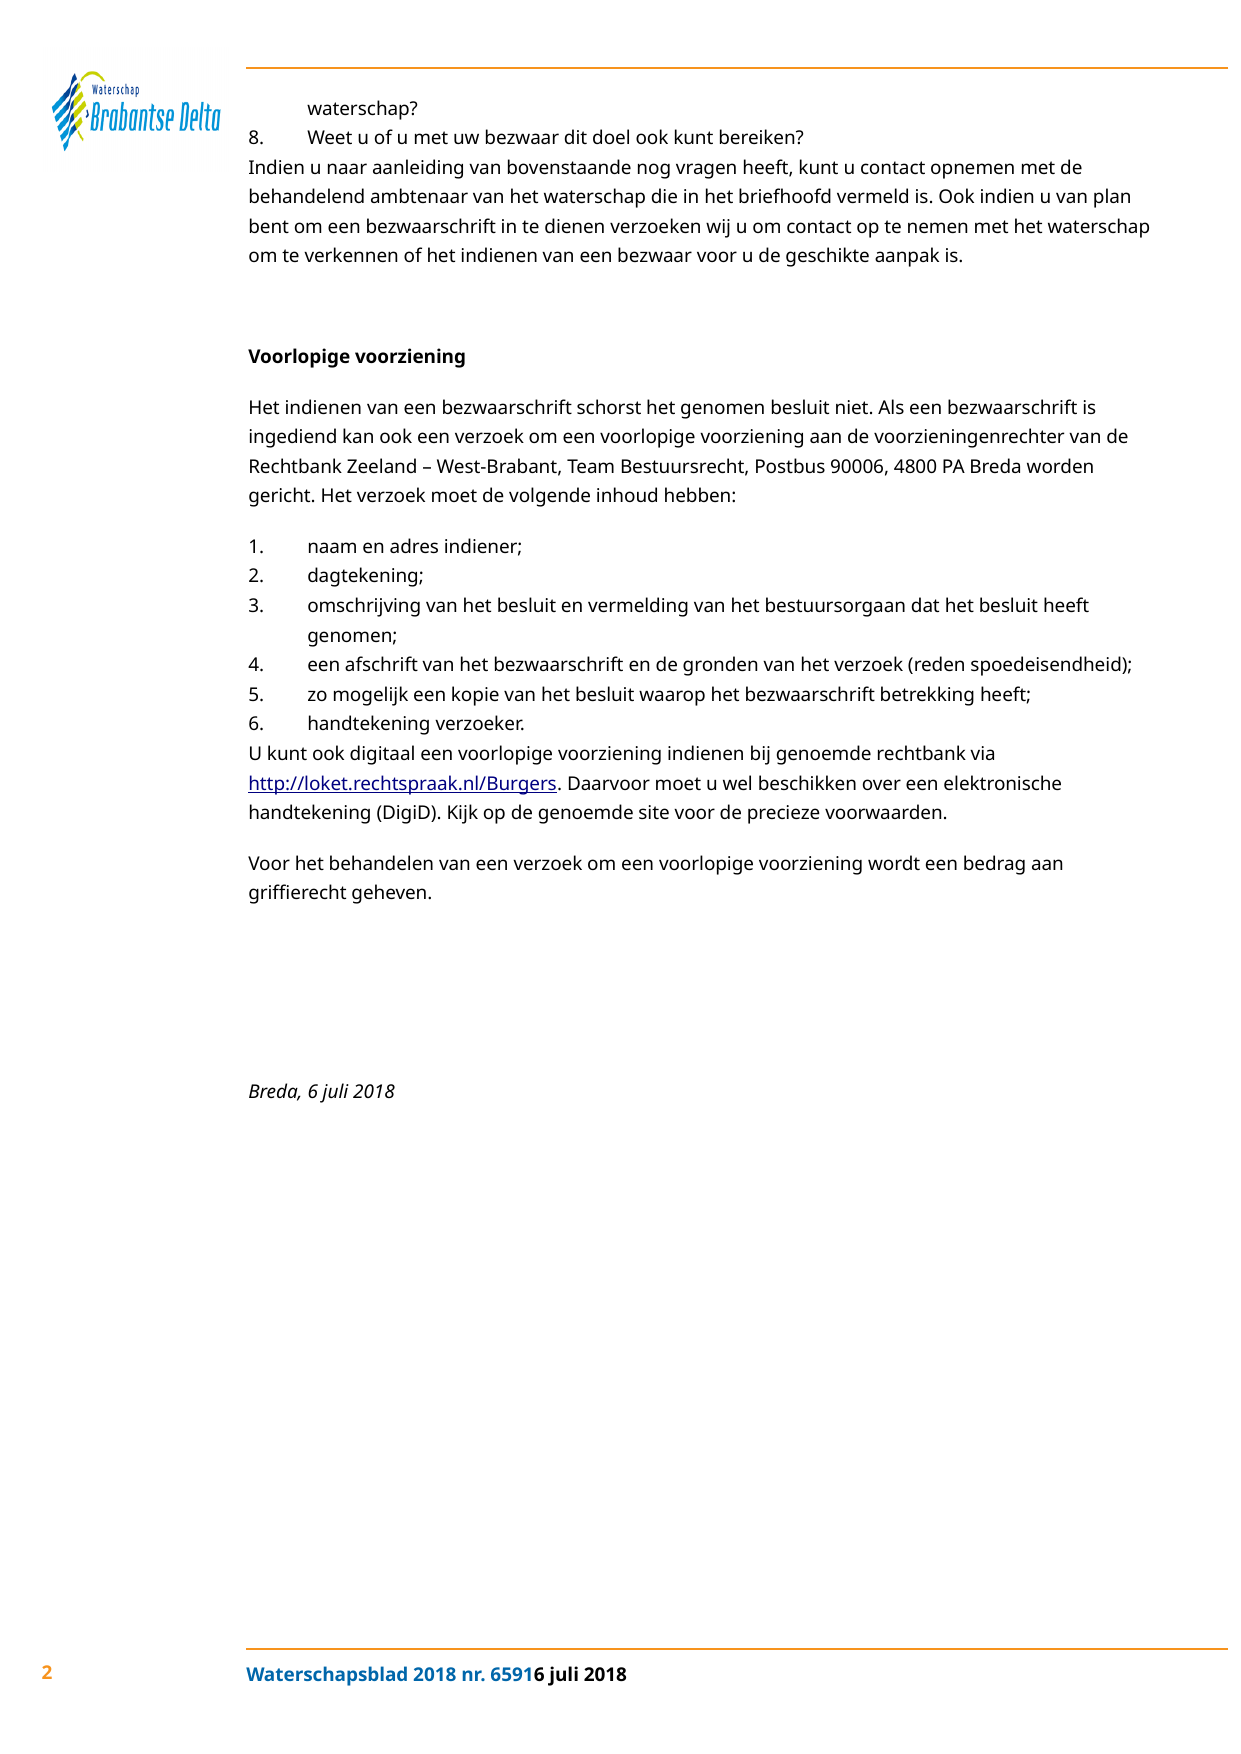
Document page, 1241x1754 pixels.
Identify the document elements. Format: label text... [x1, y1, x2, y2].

list naam en adres indiener; [248, 533, 1152, 559]
text Het indienen van een bezwaarschrift schorst het genomen besluit niet. Als een bezwaarschrift is ingediend kan ook een verzoek om een voorlopige voorziening aan de voorzieningenrechter van de Rechtbank Zeeland – West-Brabant, Team Bestuursrecht, Postbus 90006, 4800 PA Breda worden gericht. Het verzoek moet de volgende inhoud hebben: [248, 394, 1152, 508]
list zo mogelijk een kopie van het besluit waarop het bezwaarschrift betrekking heeft; [248, 681, 1152, 707]
text Breda, 6 juli 2018 [248, 1078, 1152, 1104]
list handtekening verzoeker. [248, 711, 1152, 736]
text U kunt ook digitaal een voorlopige voorziening indienen bij genoemde rechtbank via http://loket.rechtspraak.nl/Burgers. Daarvoor moet u wel beschikken over een elektronische handtekening (DigiD). Kijk op de genoemde site voor de precieze voorwaarden. [248, 740, 1152, 825]
picture [41, 47, 231, 172]
list dagtekening; [248, 563, 1152, 588]
list Weet u of u met uw bezwaar dit doel ook kunt bereiken? [248, 124, 1152, 150]
text Voor het behandelen van een verzoek om een voorlopige voorziening wordt een bedrag aan griffierecht geheven. [248, 850, 1152, 905]
list omschrijving van het besluit en vermelding van het bestuursorgaan dat het besluit heeft genomen; [248, 592, 1152, 648]
list waterschap? [248, 95, 1152, 121]
text Indien u naar aanleiding van bovenstaande nog vragen heeft, kunt u contact opnemen met de behandelend ambtenaar van het waterschap die in het briefhoofd vermeld is. Ook indien u van plan bent om een bezwaarschrift in te dienen verzoeken wij u om contact op te nemen met het waterschap om te verkennen of het indienen van een bezwaar voor u de geschikte aanpak is. [248, 154, 1152, 268]
text Voorlopige voorziening [248, 343, 1152, 369]
list een afschrift van het bezwaarschrift en de gronden van het verzoek (reden spoedeisendheid); [248, 651, 1152, 677]
